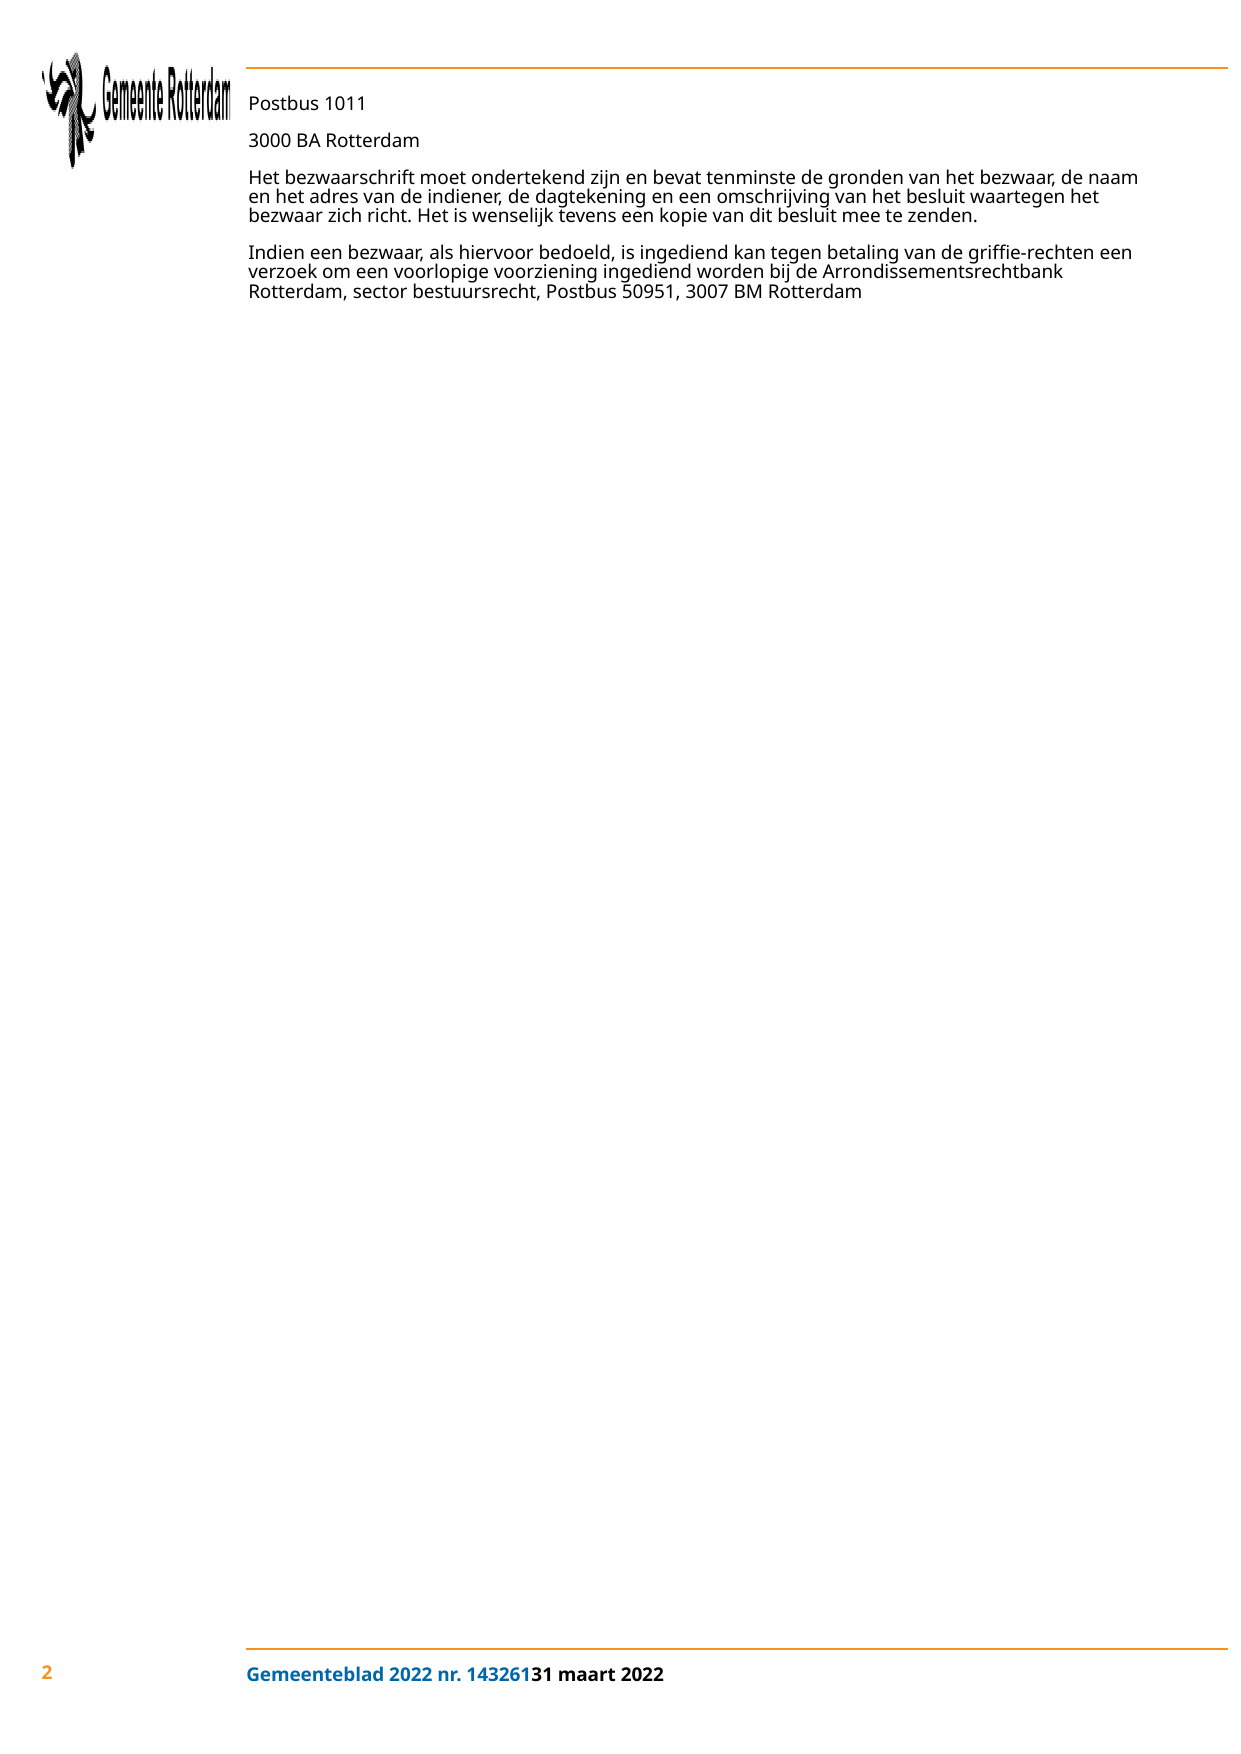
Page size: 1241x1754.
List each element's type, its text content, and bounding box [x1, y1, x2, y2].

text Het bezwaarschrift moet ondertekend zijn en bevat tenminste de gronden van het bezwaar, de naam en het adres van de indiener, de dagtekening en een omschrijving van het besluit waartegen het bezwaar zich richt. Het is wenselijk tevens een kopie van dit besluit mee te zenden. [248, 169, 1152, 227]
picture [41, 47, 231, 172]
text Indien een bezwaar, als hiervoor bedoeld, is ingediend kan tegen betaling van de griffie-rechten een verzoek om een voorlopige voorziening ingediend worden bij de Arrondissementsrechtbank Rotterdam, sector bestuursrecht, Postbus 50951, 3007 BM Rotterdam [248, 244, 1152, 302]
text Postbus 1011 [248, 95, 1152, 114]
text 3000 BA Rotterdam [248, 132, 1152, 151]
